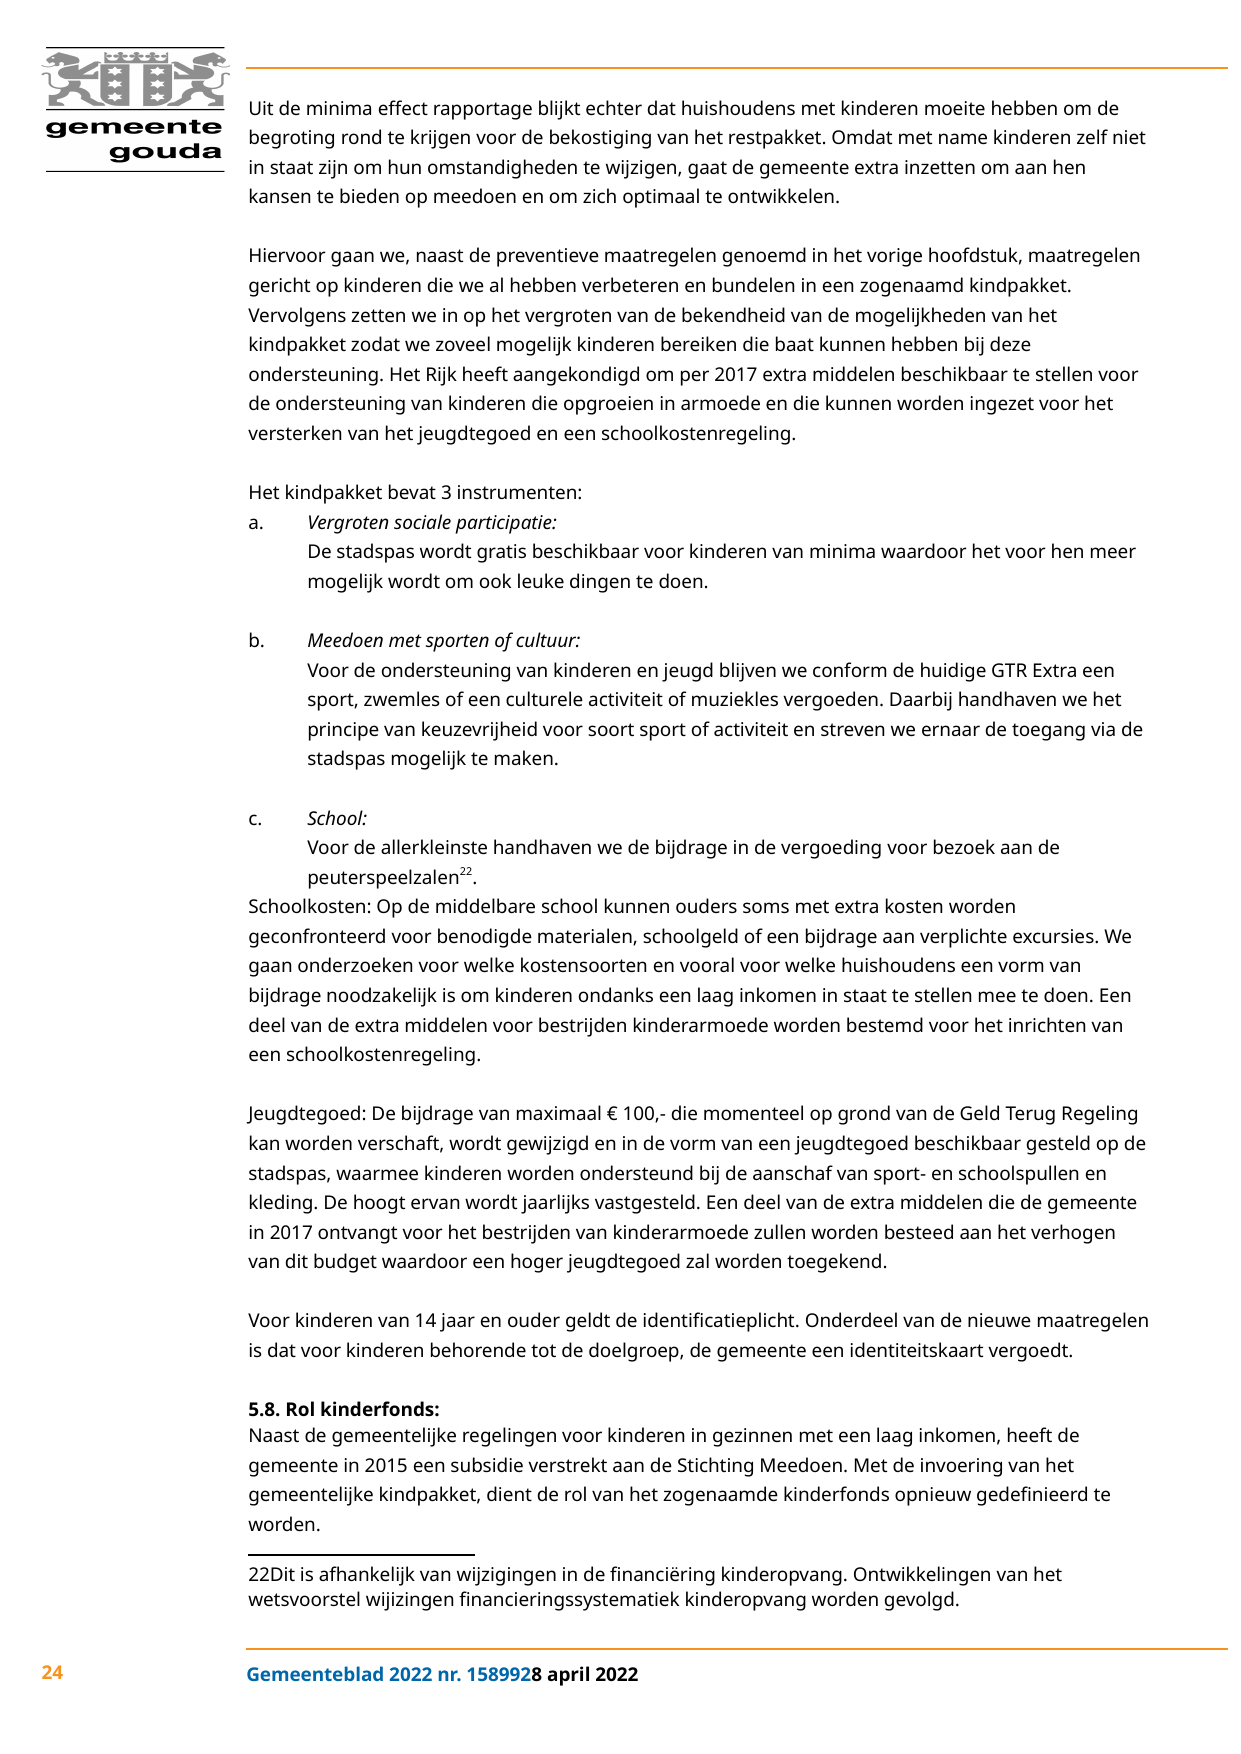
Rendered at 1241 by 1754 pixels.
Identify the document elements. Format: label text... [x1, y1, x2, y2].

text Het kindpakket bevat 3 instrumenten: [248, 479, 1152, 505]
text Hiervoor gaan we, naast de preventieve maatregelen genoemd in het vorige hoofdstuk, maatregelen gericht op kinderen die we al hebben verbeteren en bundelen in een zogenaamd kindpakket. [248, 243, 1152, 298]
list School: [248, 805, 1152, 831]
list De stadspas wordt gratis beschikbaar voor kinderen van minima waardoor het voor hen meer mogelijk wordt om ook leuke dingen te doen. [248, 538, 1152, 594]
list Voor de ondersteuning van kinderen en jeugd blijven we conform de huidige GTR Extra een sport, zwemles of een culturele activiteit of muziekles vergoeden. Daarbij handhaven we het principe van keuzevrijheid voor soort sport of activiteit en streven we ernaar de toegang via de stadspas mogelijk te maken. [248, 657, 1152, 771]
text Schoolkosten: Op de middelbare school kunnen ouders soms met extra kosten worden geconfronteerd voor benodigde materialen, schoolgeld of een bijdrage aan verplichte excursies. We gaan onderzoeken voor welke kostensoorten en vooral voor welke huishoudens een vorm van bijdrage noodzakelijk is om kinderen ondanks een laag inkomen in staat te stellen mee te doen. Een deel van de extra middelen voor bestrijden kinderarmoede worden bestemd voor het inrichten van een schoolkostenregeling. [248, 893, 1152, 1067]
text Uit de minima effect rapportage blijkt echter dat huishoudens met kinderen moeite hebben om de begroting rond te krijgen voor de bekostiging van het restpakket. Omdat met name kinderen zelf niet in staat zijn om hun omstandigheden te wijzigen, gaat de gemeente extra inzetten om aan hen kansen te bieden op meedoen en om zich optimaal te ontwikkelen. [248, 95, 1152, 209]
text Jeugdtegoed: De bijdrage van maximaal € 100,- die momenteel op grond van de Geld Terug Regeling kan worden verschaft, wordt gewijzigd en in de vorm van een jeugdtegoed beschikbaar gesteld op de stadspas, waarmee kinderen worden ondersteund bij de aanschaf van sport- en schoolspullen en kleding. De hoogt ervan wordt jaarlijks vastgesteld. Een deel van de extra middelen die de gemeente in 2017 ontvangt voor het bestrijden van kinderarmoede zullen worden besteed aan het verhogen van dit budget waardoor een hoger jeugdtegoed zal worden toegekend. [248, 1101, 1152, 1274]
list Dit is afhankelijk van wijzigingen in de financiëring kinderopvang. Ontwikkelingen van het wetsvoorstel wijizingen financieringssystematiek kinderopvang worden gevolgd. [248, 1561, 1152, 1612]
list Vergroten sociale participatie: [248, 509, 1152, 535]
text Vervolgens zetten we in op het vergroten van de bekendheid van de mogelijkheden van het kindpakket zodat we zoveel mogelijk kinderen bereiken die baat kunnen hebben bij deze ondersteuning. Het Rijk heeft aangekondigd om per 2017 extra middelen beschikbaar te stellen voor de ondersteuning van kinderen die opgroeien in armoede en die kunnen worden ingezet voor het versterken van het jeugdtegoed en een schoolkostenregeling. [248, 302, 1152, 446]
text Voor kinderen van 14 jaar en ouder geldt de identificatieplicht. Onderdeel van de nieuwe maatregelen is dat voor kinderen behorende tot de doelgroep, de gemeente een identiteitskaart vergoedt. [248, 1308, 1152, 1363]
list Voor de allerkleinste handhaven we de bijdrage in de vergoeding voor bezoek aan de peuterspeelzalen. [248, 834, 1152, 890]
list Meedoen met sporten of cultuur: [248, 627, 1152, 653]
picture [41, 47, 231, 172]
text Naast de gemeentelijke regelingen voor kinderen in gezinnen met een laag inkomen, heeft de gemeente in 2015 een subsidie verstrekt aan de Stichting Meedoen. Met de invoering van het gemeentelijke kindpakket, dient de rol van het zogenaamde kinderfonds opnieuw gedefinieerd te worden. [248, 1422, 1152, 1537]
text 5.8. Rol kinderfonds: [248, 1396, 1152, 1422]
